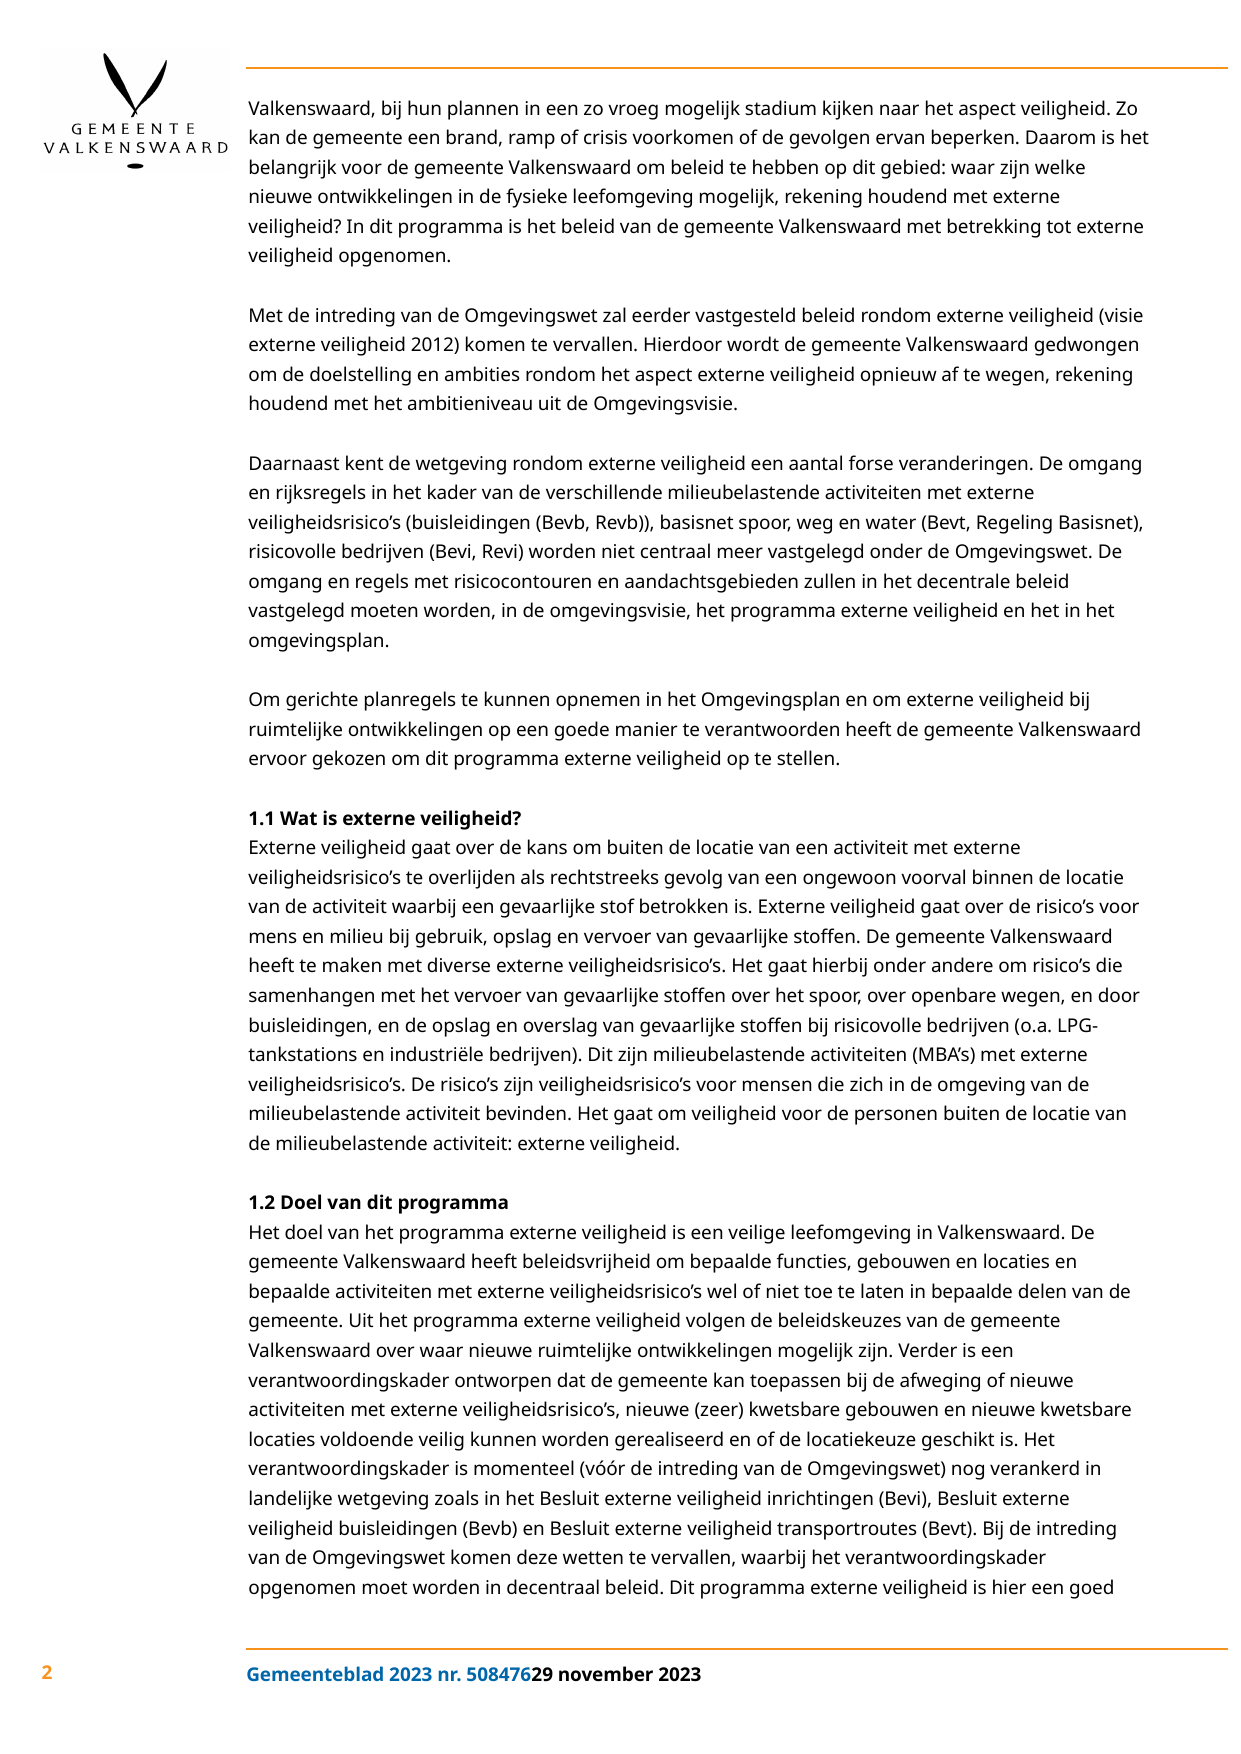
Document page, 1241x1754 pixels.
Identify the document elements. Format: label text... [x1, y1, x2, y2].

text Daarnaast kent de wetgeving rondom externe veiligheid een aantal forse veranderingen. De omgang en rijksregels in het kader van de verschillende milieubelastende activiteiten met externe veiligheidsrisico’s (buisleidingen (Bevb, Revb)), basisnet spoor, weg en water (Bevt, Regeling Basisnet), risicovolle bedrijven (Bevi, Revi) worden niet centraal meer vastgelegd onder de Omgevingswet. De omgang en regels met risicocontouren en aandachtsgebieden zullen in het decentrale beleid vastgelegd moeten worden, in de omgevingsvisie, het programma externe veiligheid en het in het omgevingsplan. [248, 450, 1152, 653]
text Valkenswaard, bij hun plannen in een zo vroeg mogelijk stadium kijken naar het aspect veiligheid. Zo kan de gemeente een brand, ramp of crisis voorkomen of de gevolgen ervan beperken. Daarom is het belangrijk voor de gemeente Valkenswaard om beleid te hebben op dit gebied: waar zijn welke nieuwe ontwikkelingen in de fysieke leefomgeving mogelijk, rekening houdend met externe veiligheid? In dit programma is het beleid van de gemeente Valkenswaard met betrekking tot externe veiligheid opgenomen. [248, 95, 1152, 268]
text Het doel van het programma externe veiligheid is een veilige leefomgeving in Valkenswaard. De gemeente Valkenswaard heeft beleidsvrijheid om bepaalde functies, gebouwen en locaties en bepaalde activiteiten met externe veiligheidsrisico’s wel of niet toe te laten in bepaalde delen van de gemeente. Uit het programma externe veiligheid volgen de beleidskeuzes van de gemeente Valkenswaard over waar nieuwe ruimtelijke ontwikkelingen mogelijk zijn. Verder is een verantwoordingskader ontworpen dat de gemeente kan toepassen bij de afweging of nieuwe activiteiten met externe veiligheidsrisico’s, nieuwe (zeer) kwetsbare gebouwen en nieuwe kwetsbare locaties voldoende veilig kunnen worden gerealiseerd en of de locatiekeuze geschikt is. Het verantwoordingskader is momenteel (vóór de intreding van de Omgevingswet) nog verankerd in landelijke wetgeving zoals in het Besluit externe veiligheid inrichtingen (Bevi), Besluit externe veiligheid buisleidingen (Bevb) en Besluit externe veiligheid transportroutes (Bevt). Bij de intreding van de Omgevingswet komen deze wetten te vervallen, waarbij het verantwoordingskader opgenomen moet worden in decentraal beleid. Dit programma externe veiligheid is hier een goed [248, 1219, 1152, 1600]
text Om gerichte planregels te kunnen opnemen in het Omgevingsplan en om externe veiligheid bij ruimtelijke ontwikkelingen op een goede manier te verantwoorden heeft de gemeente Valkenswaard ervoor gekozen om dit programma externe veiligheid op te stellen. [248, 686, 1152, 771]
text Met de intreding van de Omgevingswet zal eerder vastgesteld beleid rondom externe veiligheid (visie externe veiligheid 2012) komen te vervallen. Hierdoor wordt de gemeente Valkenswaard gedwongen om de doelstelling en ambities rondom het aspect externe veiligheid opnieuw af te wegen, rekening houdend met het ambitieniveau uit de Omgevingsvisie. [248, 302, 1152, 416]
text Externe veiligheid gaat over de kans om buiten de locatie van een activiteit met externe veiligheidsrisico’s te overlijden als rechtstreeks gevolg van een ongewoon voorval binnen de locatie van de activiteit waarbij een gevaarlijke stof betrokken is. Externe veiligheid gaat over de risico’s voor mens en milieu bij gebruik, opslag en vervoer van gevaarlijke stoffen. De gemeente Valkenswaard heeft te maken met diverse externe veiligheidsrisico’s. Het gaat hierbij onder andere om risico’s die samenhangen met het vervoer van gevaarlijke stoffen over het spoor, over openbare wegen, en door buisleidingen, en de opslag en overslag van gevaarlijke stoffen bij risicovolle bedrijven (o.a. LPG-tankstations en industriële bedrijven). Dit zijn milieubelastende activiteiten (MBA’s) met externe veiligheidsrisico’s. De risico’s zijn veiligheidsrisico’s voor mensen die zich in de omgeving van de milieubelastende activiteit bevinden. Het gaat om veiligheid voor de personen buiten de locatie van de milieubelastende activiteit: externe veiligheid. [248, 834, 1152, 1156]
text 1.1 Wat is externe veiligheid? [248, 805, 1152, 831]
picture [41, 47, 231, 172]
text 1.2 Doel van dit programma [248, 1189, 1152, 1215]
